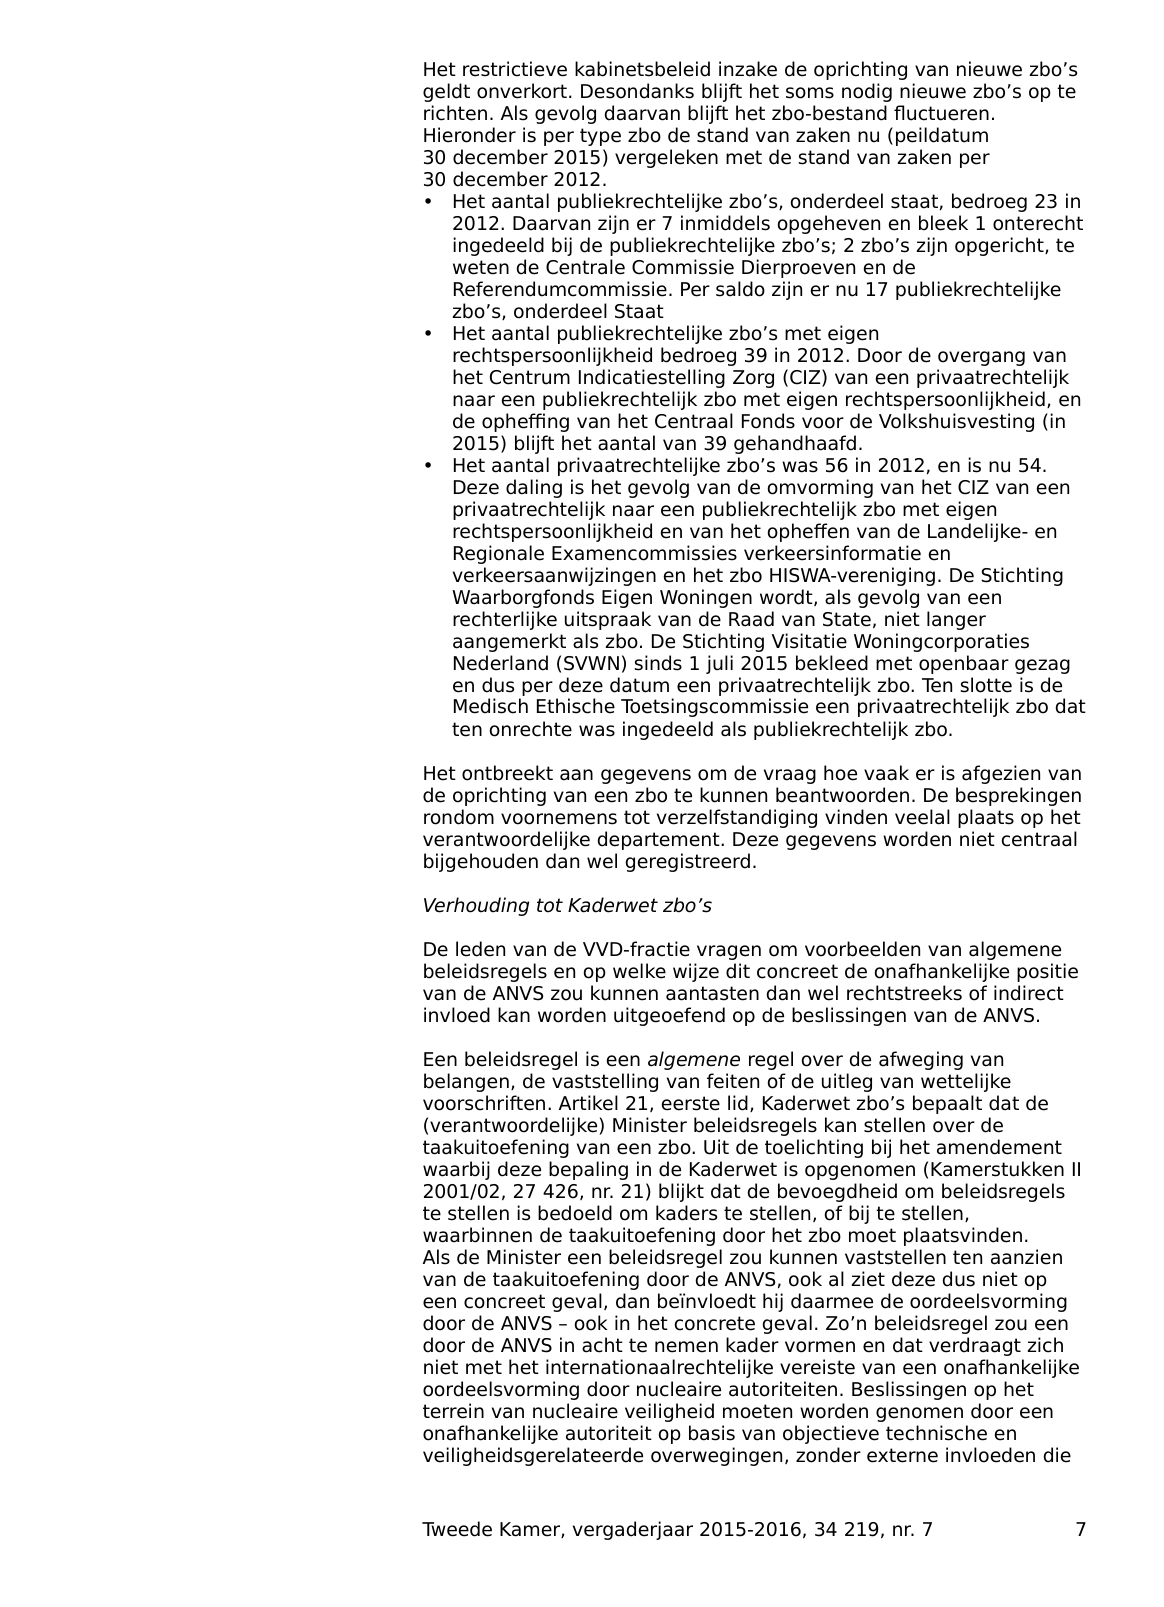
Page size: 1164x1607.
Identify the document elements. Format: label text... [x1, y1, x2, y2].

text • Het aantal publiekrechtelijke zbo’s met eigen rechtspersoonlijkheid bedroeg 39 in 2012. Door de overgang van het Centrum Indicatiestelling Zorg (CIZ) van een privaatrechtelijk naar een publiekrechtelijk zbo met eigen rechtspersoonlijkheid, en de opheffing van het Centraal Fonds voor de Volkshuisvesting (in 2015) blijft het aantal van 39 gehandhaafd. [422, 323, 1087, 455]
subtitle Verhouding tot Kaderwet zbo’s [422, 895, 1087, 917]
text Het restrictieve kabinetsbeleid inzake de oprichting van nieuwe zbo’s geldt onverkort. Desondanks blijft het soms nodig nieuwe zbo’s op te richten. Als gevolg daarvan blijft het zbo-bestand fluctueren. Hieronder is per type zbo de stand van zaken nu (peildatum 30 december 2015) vergeleken met de stand van zaken per 30 december 2012. [422, 59, 1087, 191]
text Het ontbreekt aan gegevens om de vraag hoe vaak er is afgezien van de oprichting van een zbo te kunnen beantwoorden. De besprekingen rondom voornemens tot verzelfstandiging vinden veelal plaats op het verantwoordelijke departement. Deze gegevens worden niet centraal bijgehouden dan wel geregistreerd. [422, 763, 1087, 872]
text • Het aantal publiekrechtelijke zbo’s, onderdeel staat, bedroeg 23 in 2012. Daarvan zijn er 7 inmiddels opgeheven en bleek 1 onterecht ingedeeld bij de publiekrechtelijke zbo’s; 2 zbo’s zijn opgericht, te weten de Centrale Commissie Dierproeven en de Referendumcommissie. Per saldo zijn er nu 17 publiekrechtelijke zbo’s, onderdeel Staat [422, 191, 1087, 323]
text Een beleidsregel is een algemene regel over de afweging van belangen, de vaststelling van feiten of de uitleg van wettelijke voorschriften. Artikel 21, eerste lid, Kaderwet zbo’s bepaalt dat de (verantwoordelijke) Minister beleidsregels kan stellen over de taakuitoefening van een zbo. Uit de toelichting bij het amendement waarbij deze bepaling in de Kaderwet is opgenomen (Kamerstukken II 2001/02, 27 426, nr. 21) blijkt dat de bevoegdheid om beleidsregels te stellen is bedoeld om kaders te stellen, of bij te stellen, waarbinnen de taakuitoefening door het zbo moet plaatsvinden. [422, 1049, 1087, 1247]
text Als de Minister een beleidsregel zou kunnen vaststellen ten aanzien van de taakuitoefening door de ANVS, ook al ziet deze dus niet op een concreet geval, dan beïnvloedt hij daarmee de oordeelsvorming door de ANVS – ook in het concrete geval. Zo’n beleidsregel zou een door de ANVS in acht te nemen kader vormen en dat verdraagt zich niet met het internationaalrechtelijke vereiste van een onafhankelijke oordeelsvorming door nucleaire autoriteiten. Beslissingen op het terrein van nucleaire veiligheid moeten worden genomen door een onafhankelijke autoriteit op basis van objectieve technische en veiligheidsgerelateerde overwegingen, zonder externe invloeden die [422, 1247, 1087, 1467]
text • Het aantal privaatrechtelijke zbo’s was 56 in 2012, en is nu 54. Deze daling is het gevolg van de omvorming van het CIZ van een privaatrechtelijk naar een publiekrechtelijk zbo met eigen rechtspersoonlijkheid en van het opheffen van de Landelijke- en Regionale Examencommissies verkeersinformatie en verkeersaanwijzingen en het zbo HISWA-vereniging. De Stichting Waarborgfonds Eigen Woningen wordt, als gevolg van een rechterlijke uitspraak van de Raad van State, niet langer aangemerkt als zbo. De Stichting Visitatie Woningcorporaties Nederland (SVWN) sinds 1 juli 2015 bekleed met openbaar gezag en dus per deze datum een privaatrechtelijk zbo. Ten slotte is de Medisch Ethische Toetsingscommissie een privaatrechtelijk zbo dat ten onrechte was ingedeeld als publiekrechtelijk zbo. [422, 455, 1087, 740]
text De leden van de VVD-fractie vragen om voorbeelden van algemene beleidsregels en op welke wijze dit concreet de onafhankelijke positie van de ANVS zou kunnen aantasten dan wel rechtstreeks of indirect invloed kan worden uitgeoefend op de beslissingen van de ANVS. [422, 939, 1087, 1027]
